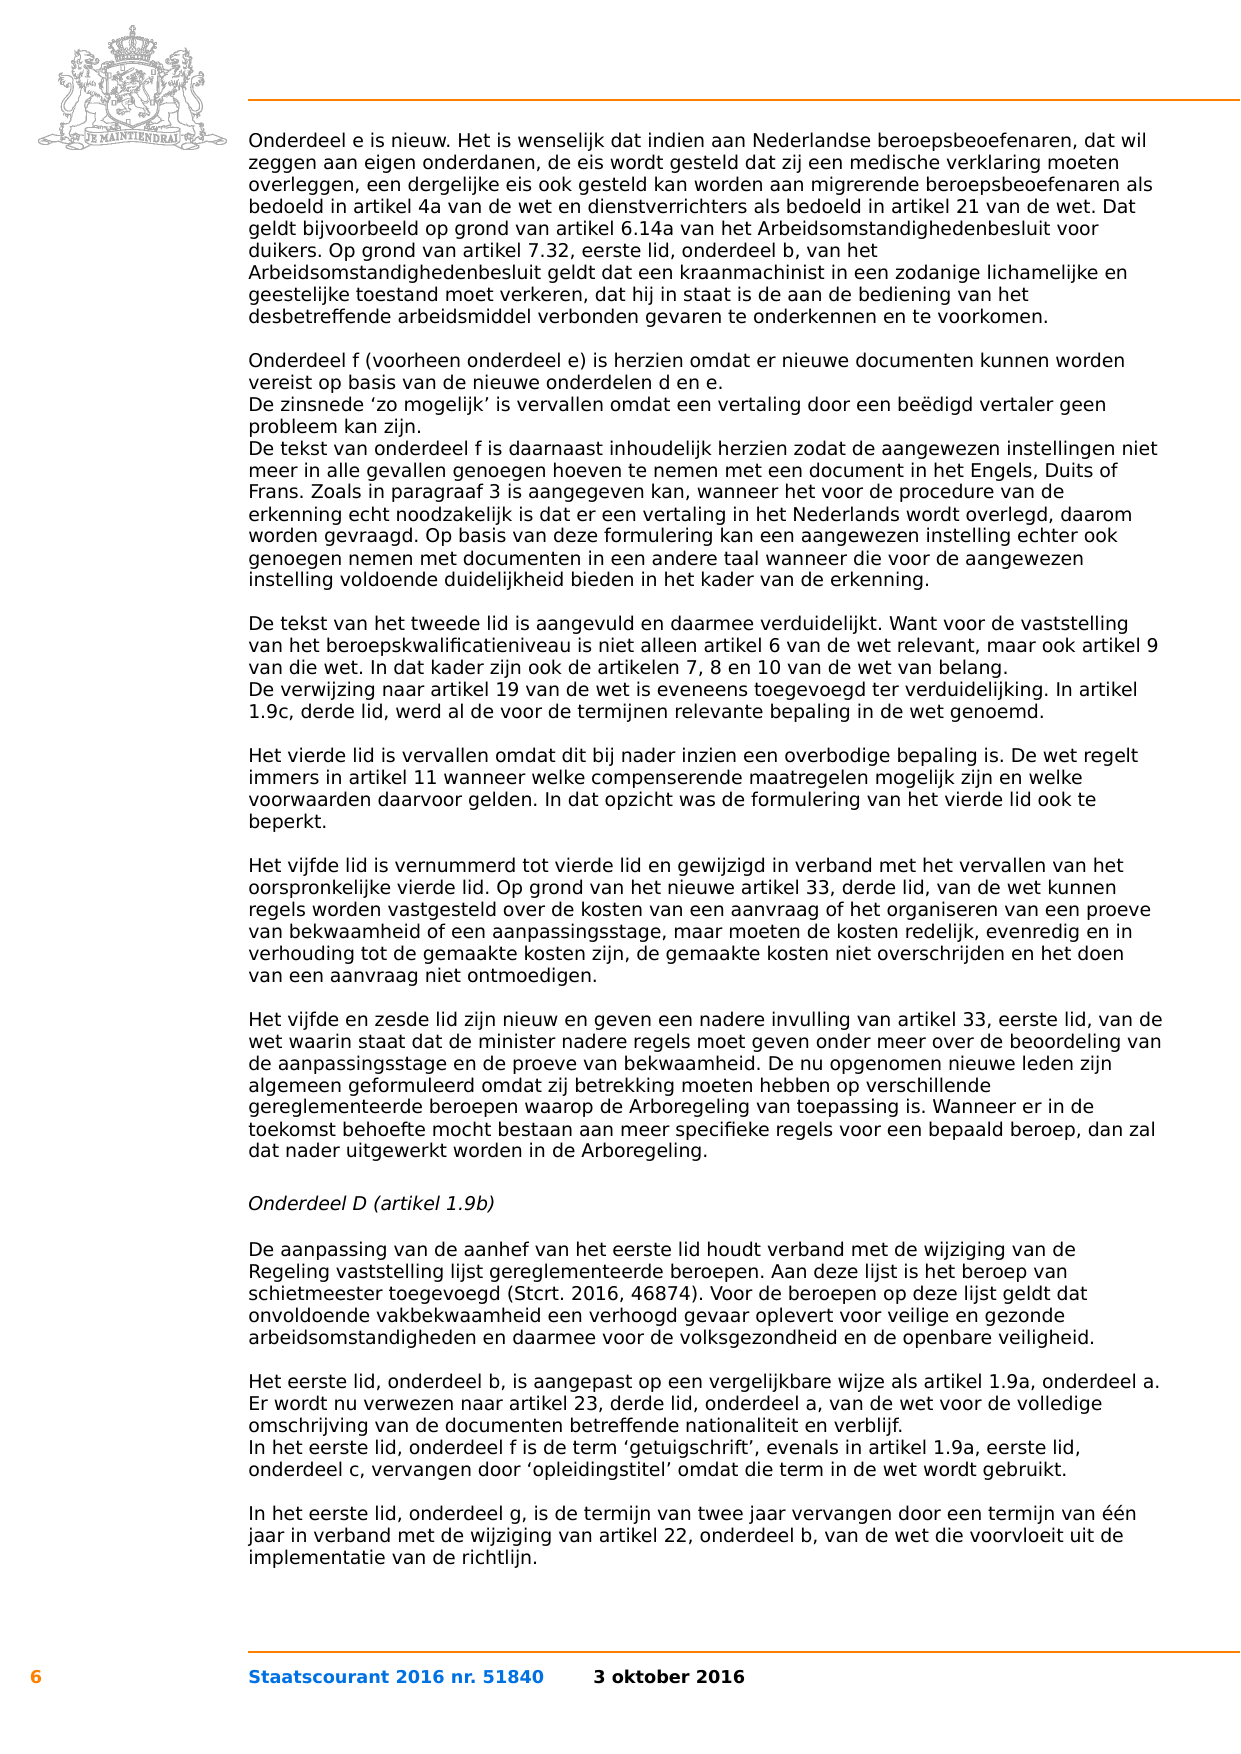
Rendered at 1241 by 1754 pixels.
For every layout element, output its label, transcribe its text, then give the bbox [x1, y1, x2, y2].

text De zinsnede ‘zo mogelijk’ is vervallen omdat een vertaling door een beëdigd vertaler geen probleem kan zijn. [248, 393, 1163, 437]
text Het eerste lid, onderdeel b, is aangepast op een vergelijkbare wijze als artikel 1.9a, onderdeel a. Er wordt nu verwezen naar artikel 23, derde lid, onderdeel a, van de wet voor de volledige omschrijving van de documenten betreffende nationaliteit en verblijf. [248, 1371, 1163, 1437]
text Het vierde lid is vervallen omdat dit bij nader inzien een overbodige bepaling is. De wet regelt immers in artikel 11 wanneer welke compenserende maatregelen mogelijk zijn en welke voorwaarden daarvoor gelden. In dat opzicht was de formulering van het vierde lid ook te beperkt. [248, 745, 1163, 833]
text Onderdeel e is nieuw. Het is wenselijk dat indien aan Nederlandse beroepsbeoefenaren, dat wil zeggen aan eigen onderdanen, de eis wordt gesteld dat zij een medische verklaring moeten overleggen, een dergelijke eis ook gesteld kan worden aan migrerende beroepsbeoefenaren als bedoeld in artikel 4a van de wet en dienstverrichters als bedoeld in artikel 21 van de wet. Dat geldt bijvoorbeeld op grond van artikel 6.14a van het Arbeidsomstandighedenbesluit voor duikers. Op grond van artikel 7.32, eerste lid, onderdeel b, van het Arbeidsomstandighedenbesluit geldt dat een kraanmachinist in een zodanige lichamelijke en geestelijke toestand moet verkeren, dat hij in staat is de aan de bediening van het desbetreffende arbeidsmiddel verbonden gevaren te onderkennen en te voorkomen. [248, 130, 1163, 328]
text De tekst van het tweede lid is aangevuld en daarmee verduidelijkt. Want voor de vaststelling van het beroepskwalificatieniveau is niet alleen artikel 6 van de wet relevant, maar ook artikel 9 van die wet. In dat kader zijn ook de artikelen 7, 8 en 10 van de wet van belang. [248, 613, 1163, 679]
picture [38, 25, 227, 150]
text Het vijfde en zesde lid zijn nieuw en geven een nadere invulling van artikel 33, eerste lid, van de wet waarin staat dat de minister nadere regels moet geven onder meer over de beoordeling van de aanpassingsstage en de proeve van bekwaamheid. De nu opgenomen nieuwe leden zijn algemeen geformuleerd omdat zij betrekking moeten hebben op verschillende gereglementeerde beroepen waarop de Arboregeling van toepassing is. Wanneer er in de toekomst behoefte mocht bestaan aan meer specifieke regels voor een bepaald beroep, dan zal dat nader uitgewerkt worden in de Arboregeling. [248, 1008, 1163, 1162]
text De tekst van onderdeel f is daarnaast inhoudelijk herzien zodat de aangewezen instellingen niet meer in alle gevallen genoegen hoeven te nemen met een document in het Engels, Duits of Frans. Zoals in paragraaf 3 is aangegeven kan, wanneer het voor de procedure van de erkenning echt noodzakelijk is dat er een vertaling in het Nederlands wordt overlegd, daarom worden gevraagd. Op basis van deze formulering kan een aangewezen instelling echter ook genoegen nemen met documenten in een andere taal wanneer die voor de aangewezen instelling voldoende duidelijkheid bieden in het kader van de erkenning. [248, 437, 1163, 591]
text In het eerste lid, onderdeel f is de term ‘getuigschrift’, evenals in artikel 1.9a, eerste lid, onderdeel c, vervangen door ‘opleidingstitel’ omdat die term in de wet wordt gebruikt. [248, 1437, 1163, 1481]
text De verwijzing naar artikel 19 van de wet is eveneens toegevoegd ter verduidelijking. In artikel 1.9c, derde lid, werd al de voor de termijnen relevante bepaling in de wet genoemd. [248, 679, 1163, 723]
text Het vijfde lid is vernummerd tot vierde lid en gewijzigd in verband met het vervallen van het oorspronkelijke vierde lid. Op grond van het nieuwe artikel 33, derde lid, van de wet kunnen regels worden vastgesteld over de kosten van een aanvraag of het organiseren van een proeve van bekwaamheid of een aanpassingsstage, maar moeten de kosten redelijk, evenredig en in verhouding tot de gemaakte kosten zijn, de gemaakte kosten niet overschrijden en het doen van een aanvraag niet ontmoedigen. [248, 855, 1163, 987]
subtitle Onderdeel D (artikel 1.9b) [248, 1192, 1163, 1214]
text In het eerste lid, onderdeel g, is de termijn van twee jaar vervangen door een termijn van één jaar in verband met de wijziging van artikel 22, onderdeel b, van de wet die voorvloeit uit de implementatie van de richtlijn. [248, 1503, 1163, 1569]
text De aanpassing van de aanhef van het eerste lid houdt verband met de wijziging van de Regeling vaststelling lijst gereglementeerde beroepen. Aan deze lijst is het beroep van schietmeester toegevoegd (Stcrt. 2016, 46874). Voor de beroepen op deze lijst geldt dat onvoldoende vakbekwaamheid een verhoogd gevaar oplevert voor veilige en gezonde arbeidsomstandigheden en daarmee voor de volksgezondheid en de openbare veiligheid. [248, 1239, 1163, 1349]
text Onderdeel f (voorheen onderdeel e) is herzien omdat er nieuwe documenten kunnen worden vereist op basis van de nieuwe onderdelen d en e. [248, 349, 1163, 393]
